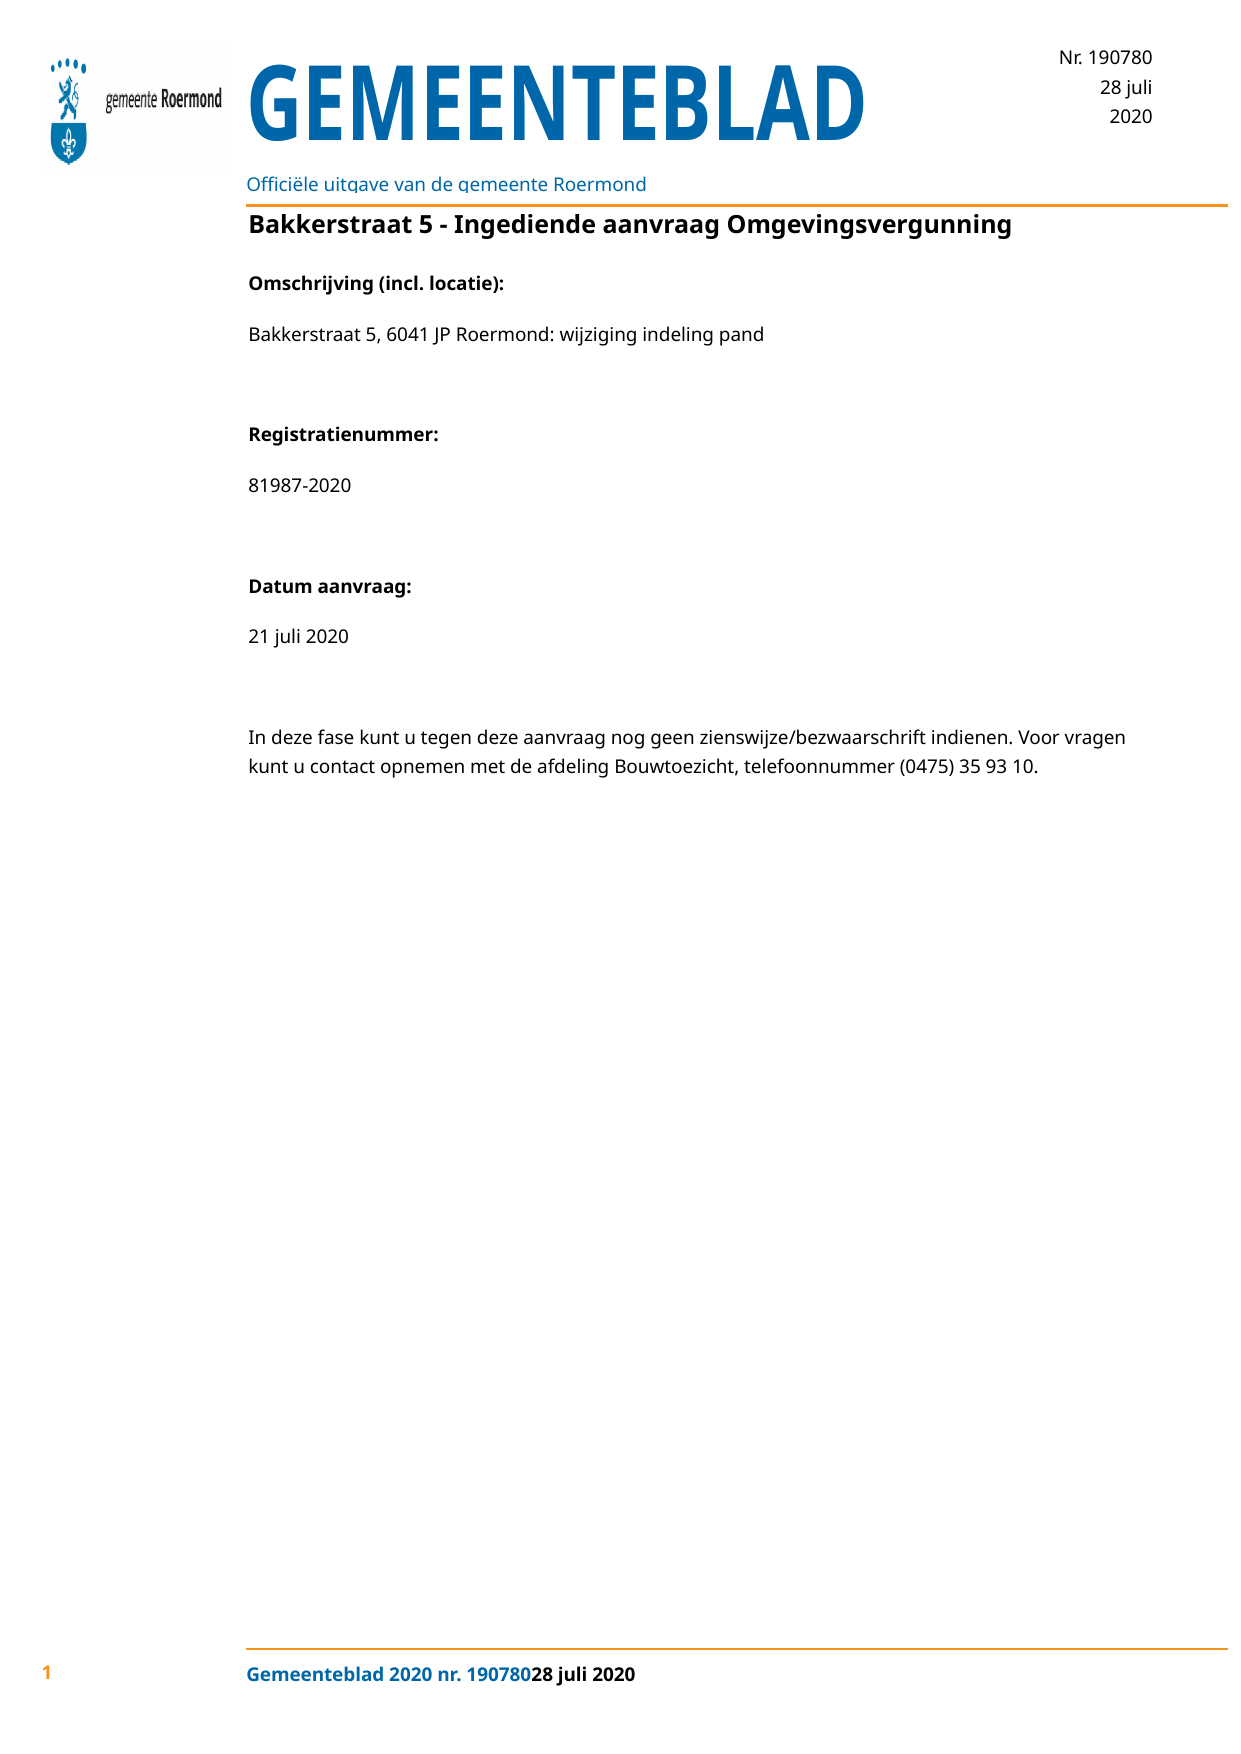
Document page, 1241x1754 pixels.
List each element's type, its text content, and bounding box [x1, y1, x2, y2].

text 81987-2020 [248, 472, 1152, 498]
text Registratienummer: [248, 422, 1152, 447]
text In deze fase kunt u tegen deze aanvraag nog geen zienswijze/bezwaarschrift indienen. Voor vragen kunt u contact opnemen met de afdeling Bouwtoezicht, telefoonnummer (0475) 35 93 10. [248, 724, 1152, 779]
text Omschrijving (incl. locatie): [248, 270, 1152, 296]
text Bakkerstraat 5 - Ingediende aanvraag Omgevingsvergunning [248, 207, 1152, 241]
text 21 juli 2020 [248, 623, 1152, 649]
text Bakkerstraat 5, 6041 JP Roermond: wijziging indeling pand [248, 321, 1152, 346]
picture [41, 47, 231, 172]
text Datum aanvraag: [248, 573, 1152, 598]
